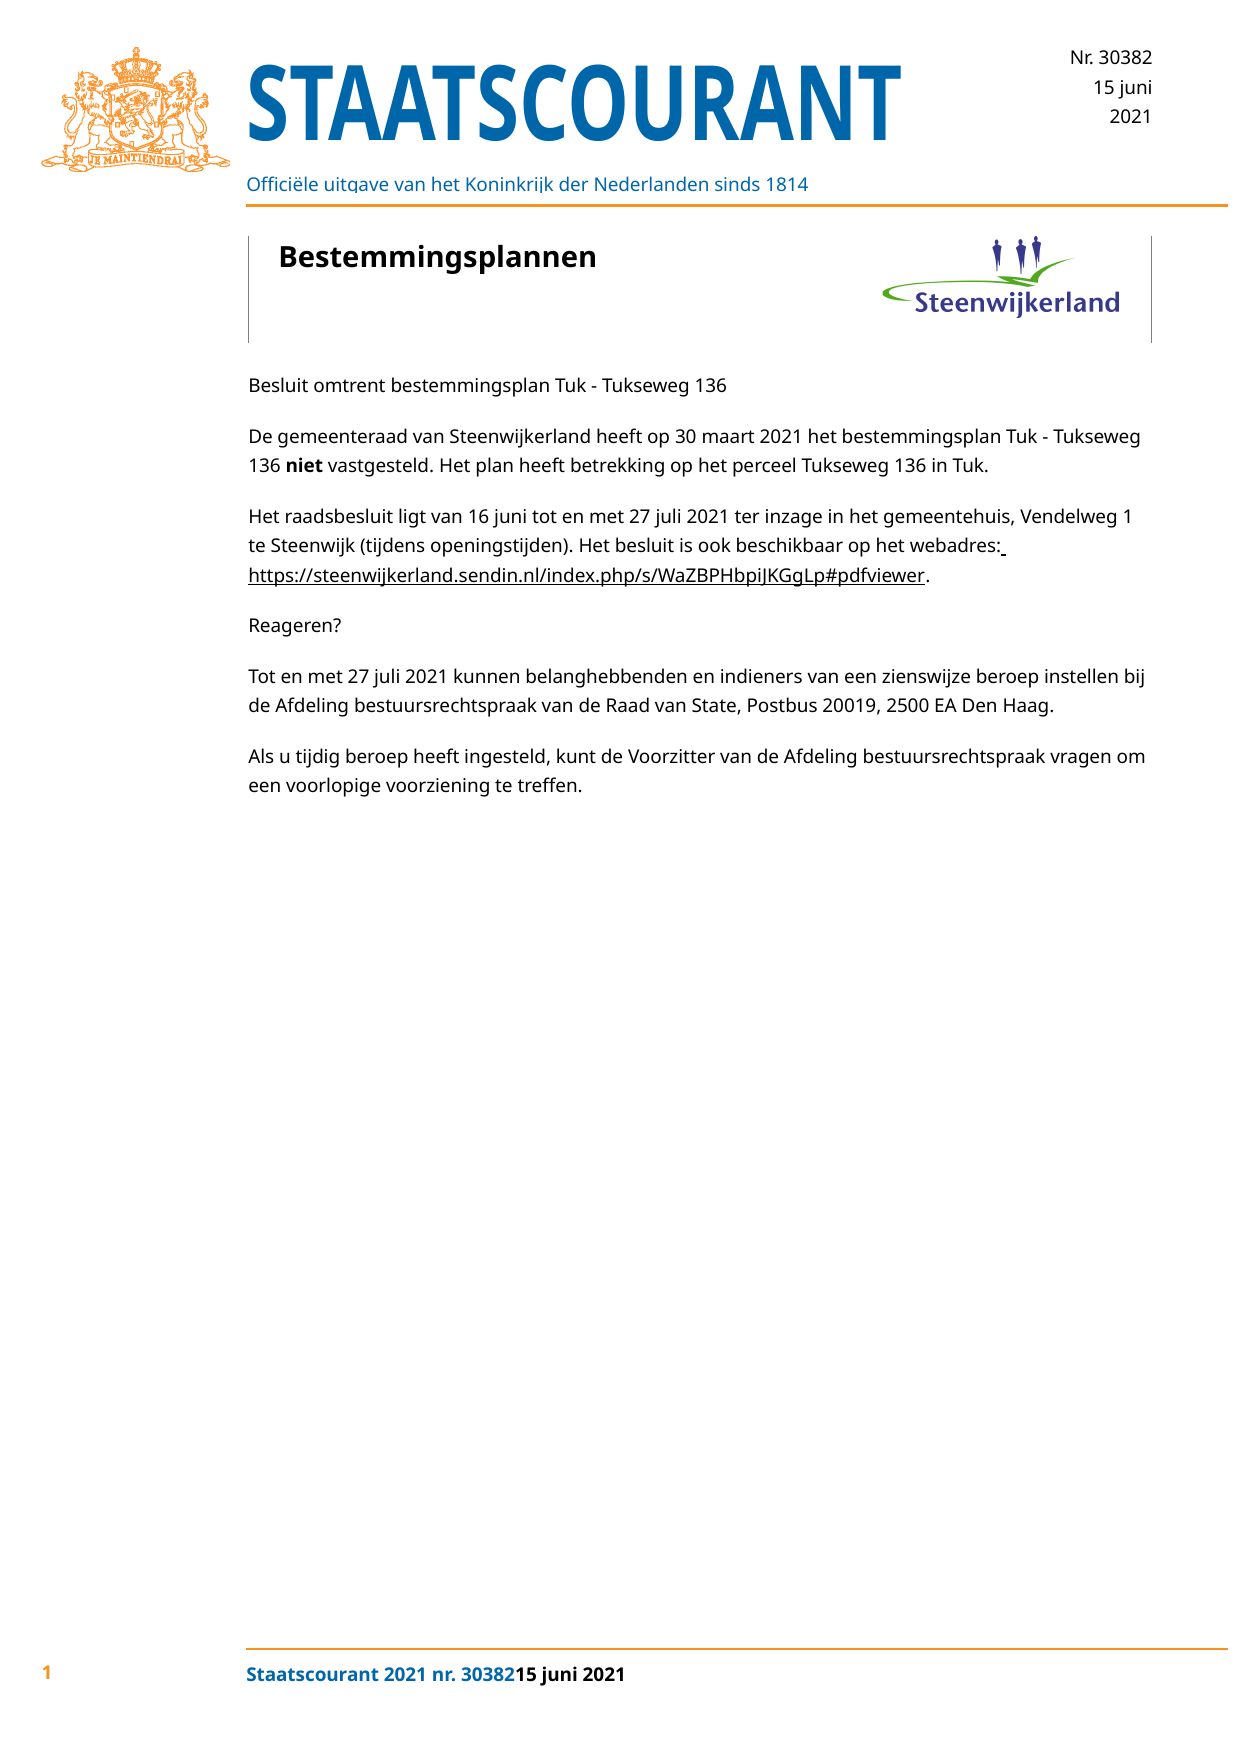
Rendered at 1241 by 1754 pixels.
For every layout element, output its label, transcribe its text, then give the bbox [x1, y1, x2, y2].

table_header [850, 236, 1151, 343]
text Als u tijdig beroep heeft ingesteld, kunt de Voorzitter van de Afdeling bestuursrechtspraak vragen om een voorlopige voorziening te treffen. [248, 743, 1152, 798]
table_header Bestemmingsplannen [249, 236, 850, 343]
text Het raadsbesluit ligt van 16 juni tot en met 27 juli 2021 ter inzage in het gemeentehuis, Vendelweg 1 te Steenwijk (tijdens openingstijden). Het besluit is ook beschikbaar op het webadres: https://steenwijkerland.sendin.nl/index.php/s/WaZBPHbpiJKGgLp#pdfviewer. [248, 503, 1152, 588]
picture [882, 236, 1119, 318]
text Reageren? [248, 612, 1152, 638]
picture [41, 47, 231, 172]
text Besluit omtrent bestemmingsplan Tuk - Tukseweg 136 [248, 372, 1152, 398]
text Tot en met 27 juli 2021 kunnen belanghebbenden en indieners van een zienswijze beroep instellen bij de Afdeling bestuursrechtspraak van de Raad van State, Postbus 20019, 2500 EA Den Haag. [248, 663, 1152, 718]
text De gemeenteraad van Steenwijkerland heeft op 30 maart 2021 het bestemmingsplan Tuk - Tukseweg 136 niet vastgesteld. Het plan heeft betrekking op het perceel Tukseweg 136 in Tuk. [248, 423, 1152, 478]
